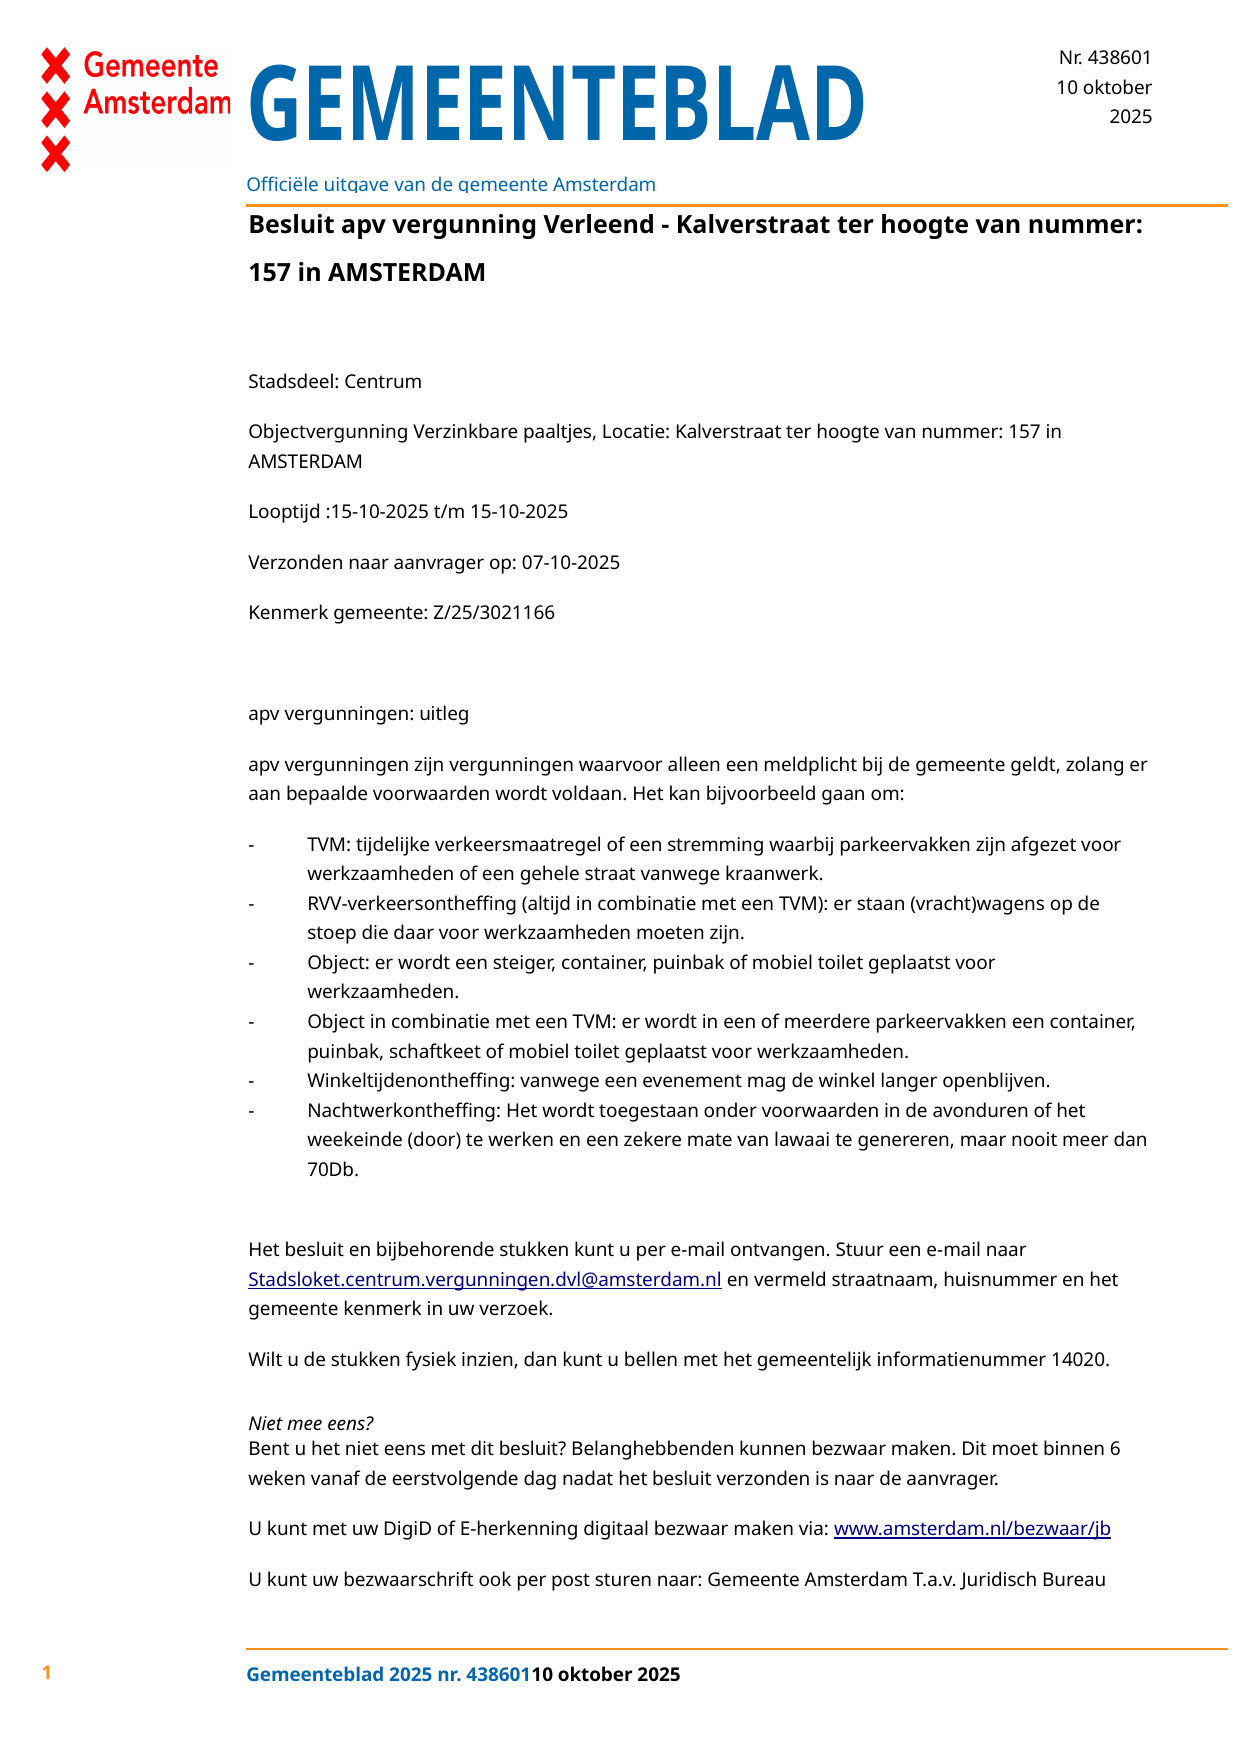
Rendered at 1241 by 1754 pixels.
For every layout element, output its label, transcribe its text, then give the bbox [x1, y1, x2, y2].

text Niet mee eens? [248, 1410, 1152, 1436]
text Stadsdeel: Centrum [248, 368, 1152, 394]
list Nachtwerkontheffing: Het wordt toegestaan onder voorwaarden in de avonduren of het weekeinde (door) te werken en een zekere mate van lawaai te genereren, maar nooit meer dan 70Db. [248, 1097, 1152, 1182]
text U kunt uw bezwaarschrift ook per post sturen naar: Gemeente Amsterdam T.a.v. Juridisch Bureau [248, 1566, 1152, 1592]
text apv vergunningen: uitleg [248, 700, 1152, 726]
picture [41, 47, 231, 172]
text Verzonden naar aanvrager op: 07-10-2025 [248, 549, 1152, 575]
text Het besluit en bijbehorende stukken kunt u per e-mail ontvangen. Stuur een e-mail naar Stadsloket.centrum.vergunningen.dvl@amsterdam.nl en vermeld straatnaam, huisnummer en het gemeente kenmerk in uw verzoek. [248, 1236, 1152, 1321]
text apv vergunningen zijn vergunningen waarvoor alleen een meldplicht bij de gemeente geldt, zolang er aan bepaalde voorwaarden wordt voldaan. Het kan bijvoorbeeld gaan om: [248, 751, 1152, 806]
text Besluit apv vergunning Verleend - Kalverstraat ter hoogte van nummer: 157 in AMSTERDAM [248, 207, 1152, 288]
list Object: er wordt een steiger, container, puinbak of mobiel toilet geplaatst voor werkzaamheden. [248, 949, 1152, 1004]
list TVM: tijdelijke verkeersmaatregel of een stremming waarbij parkeervakken zijn afgezet voor werkzaamheden of een gehele straat vanwege kraanwerk. [248, 831, 1152, 886]
text Bent u het niet eens met dit besluit? Belanghebbenden kunnen bezwaar maken. Dit moet binnen 6 weken vanaf de eerstvolgende dag nadat het besluit verzonden is naar de aanvrager. [248, 1436, 1152, 1491]
list Object in combinatie met een TVM: er wordt in een of meerdere parkeervakken een container, puinbak, schaftkeet of mobiel toilet geplaatst voor werkzaamheden. [248, 1008, 1152, 1064]
text Objectvergunning Verzinkbare paaltjes, Locatie: Kalverstraat ter hoogte van nummer: 157 in AMSTERDAM [248, 419, 1152, 474]
text Kenmerk gemeente: Z/25/3021166 [248, 599, 1152, 625]
text U kunt met uw DigiD of E-herkenning digitaal bezwaar maken via: www.amsterdam.nl/bezwaar/jb [248, 1516, 1152, 1541]
list RVV-verkeersontheffing (altijd in combinatie met een TVM): er staan (vracht)wagens op de stoep die daar voor werkzaamheden moeten zijn. [248, 890, 1152, 945]
text Looptijd :15-10-2025 t/m 15-10-2025 [248, 499, 1152, 524]
text Wilt u de stukken fysiek inzien, dan kunt u bellen met het gemeentelijk informatienummer 14020. [248, 1346, 1152, 1372]
list Winkeltijdenontheffing: vanwege een evenement mag de winkel langer openblijven. [248, 1067, 1152, 1093]
